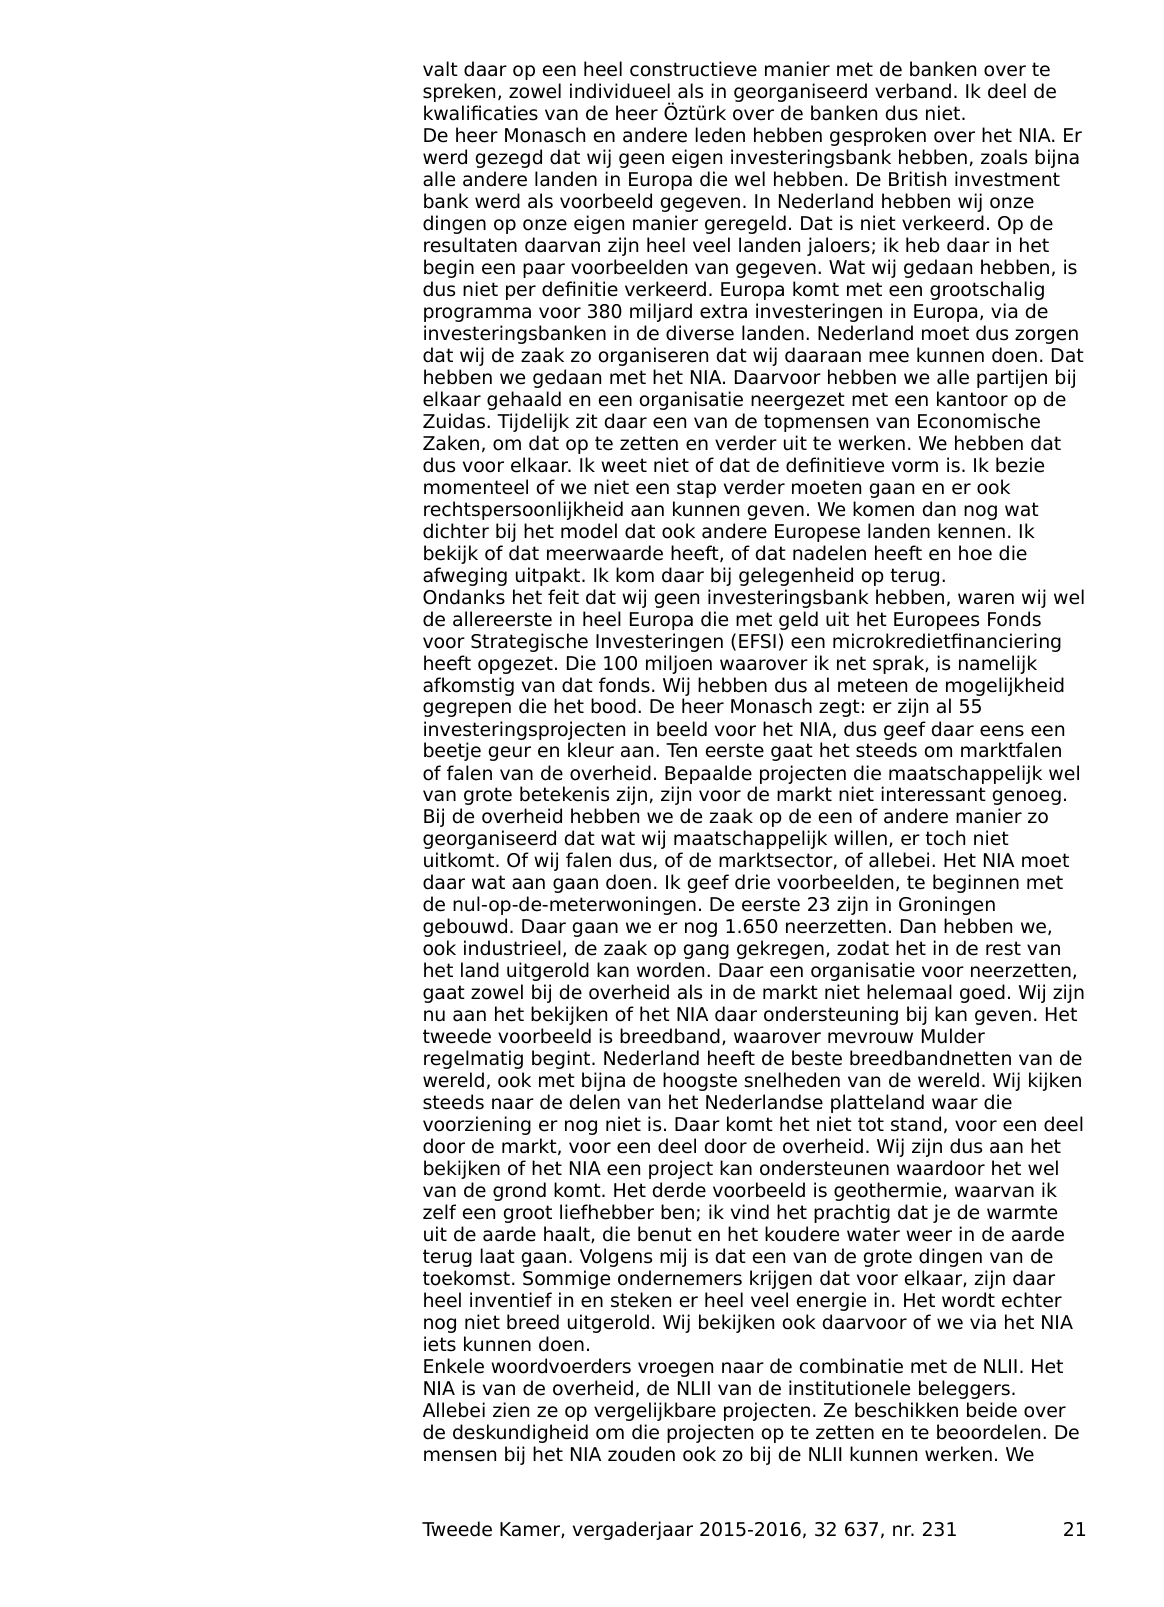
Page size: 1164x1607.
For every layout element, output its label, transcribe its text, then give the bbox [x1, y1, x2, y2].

text Ondanks het feit dat wij geen investeringsbank hebben, waren wij wel de allereerste in heel Europa die met geld uit het Europees Fonds voor Strategische Investeringen (EFSI) een microkredietfinanciering heeft opgezet. Die 100 miljoen waarover ik net sprak, is namelijk afkomstig van dat fonds. Wij hebben dus al meteen de mogelijkheid gegrepen die het bood. De heer Monasch zegt: er zijn al 55 investeringsprojecten in beeld voor het NIA, dus geef daar eens een beetje geur en kleur aan. Ten eerste gaat het steeds om marktfalen of falen van de overheid. Bepaalde projecten die maatschappelijk wel van grote betekenis zijn, zijn voor de markt niet interessant genoeg. Bij de overheid hebben we de zaak op de een of andere manier zo georganiseerd dat wat wij maatschappelijk willen, er toch niet uitkomt. Of wij falen dus, of de marktsector, of allebei. Het NIA moet daar wat aan gaan doen. Ik geef drie voorbeelden, te beginnen met de nul-op-de-meterwoningen. De eerste 23 zijn in Groningen gebouwd. Daar gaan we er nog 1.650 neerzetten. Dan hebben we, ook industrieel, de zaak op gang gekregen, zodat het in de rest van het land uitgerold kan worden. Daar een organisatie voor neerzetten, gaat zowel bij de overheid als in de markt niet helemaal goed. Wij zijn nu aan het bekijken of het NIA daar ondersteuning bij kan geven. Het tweede voorbeeld is breedband, waarover mevrouw Mulder regelmatig begint. Nederland heeft de beste breedbandnetten van de wereld, ook met bijna de hoogste snelheden van de wereld. Wij kijken steeds naar de delen van het Nederlandse platteland waar die voorziening er nog niet is. Daar komt het niet tot stand, voor een deel door de markt, voor een deel door de overheid. Wij zijn dus aan het bekijken of het NIA een project kan ondersteunen waardoor het wel van de grond komt. Het derde voorbeeld is geothermie, waarvan ik zelf een groot liefhebber ben; ik vind het prachtig dat je de warmte uit de aarde haalt, die benut en het koudere water weer in de aarde terug laat gaan. Volgens mij is dat een van de grote dingen van de toekomst. Sommige ondernemers krijgen dat voor elkaar, zijn daar heel inventief in en steken er heel veel energie in. Het wordt echter nog niet breed uitgerold. Wij bekijken ook daarvoor of we via het NIA iets kunnen doen. [422, 587, 1087, 1356]
text valt daar op een heel constructieve manier met de banken over te spreken, zowel individueel als in georganiseerd verband. Ik deel de kwalificaties van de heer Öztürk over de banken dus niet. [422, 59, 1087, 125]
text Enkele woordvoerders vroegen naar de combinatie met de NLII. Het NIA is van de overheid, de NLII van de institutionele beleggers. Allebei zien ze op vergelijkbare projecten. Ze beschikken beide over de deskundigheid om die projecten op te zetten en te beoordelen. De mensen bij het NIA zouden ook zo bij de NLII kunnen werken. We [422, 1356, 1087, 1466]
text De heer Monasch en andere leden hebben gesproken over het NIA. Er werd gezegd dat wij geen eigen investeringsbank hebben, zoals bijna alle andere landen in Europa die wel hebben. De British investment bank werd als voorbeeld gegeven. In Nederland hebben wij onze dingen op onze eigen manier geregeld. Dat is niet verkeerd. Op de resultaten daarvan zijn heel veel landen jaloers; ik heb daar in het begin een paar voorbeelden van gegeven. Wat wij gedaan hebben, is dus niet per definitie verkeerd. Europa komt met een grootschalig programma voor 380 miljard extra investeringen in Europa, via de investeringsbanken in de diverse landen. Nederland moet dus zorgen dat wij de zaak zo organiseren dat wij daaraan mee kunnen doen. Dat hebben we gedaan met het NIA. Daarvoor hebben we alle partijen bij elkaar gehaald en een organisatie neergezet met een kantoor op de Zuidas. Tijdelijk zit daar een van de topmensen van Economische Zaken, om dat op te zetten en verder uit te werken. We hebben dat dus voor elkaar. Ik weet niet of dat de definitieve vorm is. Ik bezie momenteel of we niet een stap verder moeten gaan en er ook rechtspersoonlijkheid aan kunnen geven. We komen dan nog wat dichter bij het model dat ook andere Europese landen kennen. Ik bekijk of dat meerwaarde heeft, of dat nadelen heeft en hoe die afweging uitpakt. Ik kom daar bij gelegenheid op terug. [422, 125, 1087, 587]
